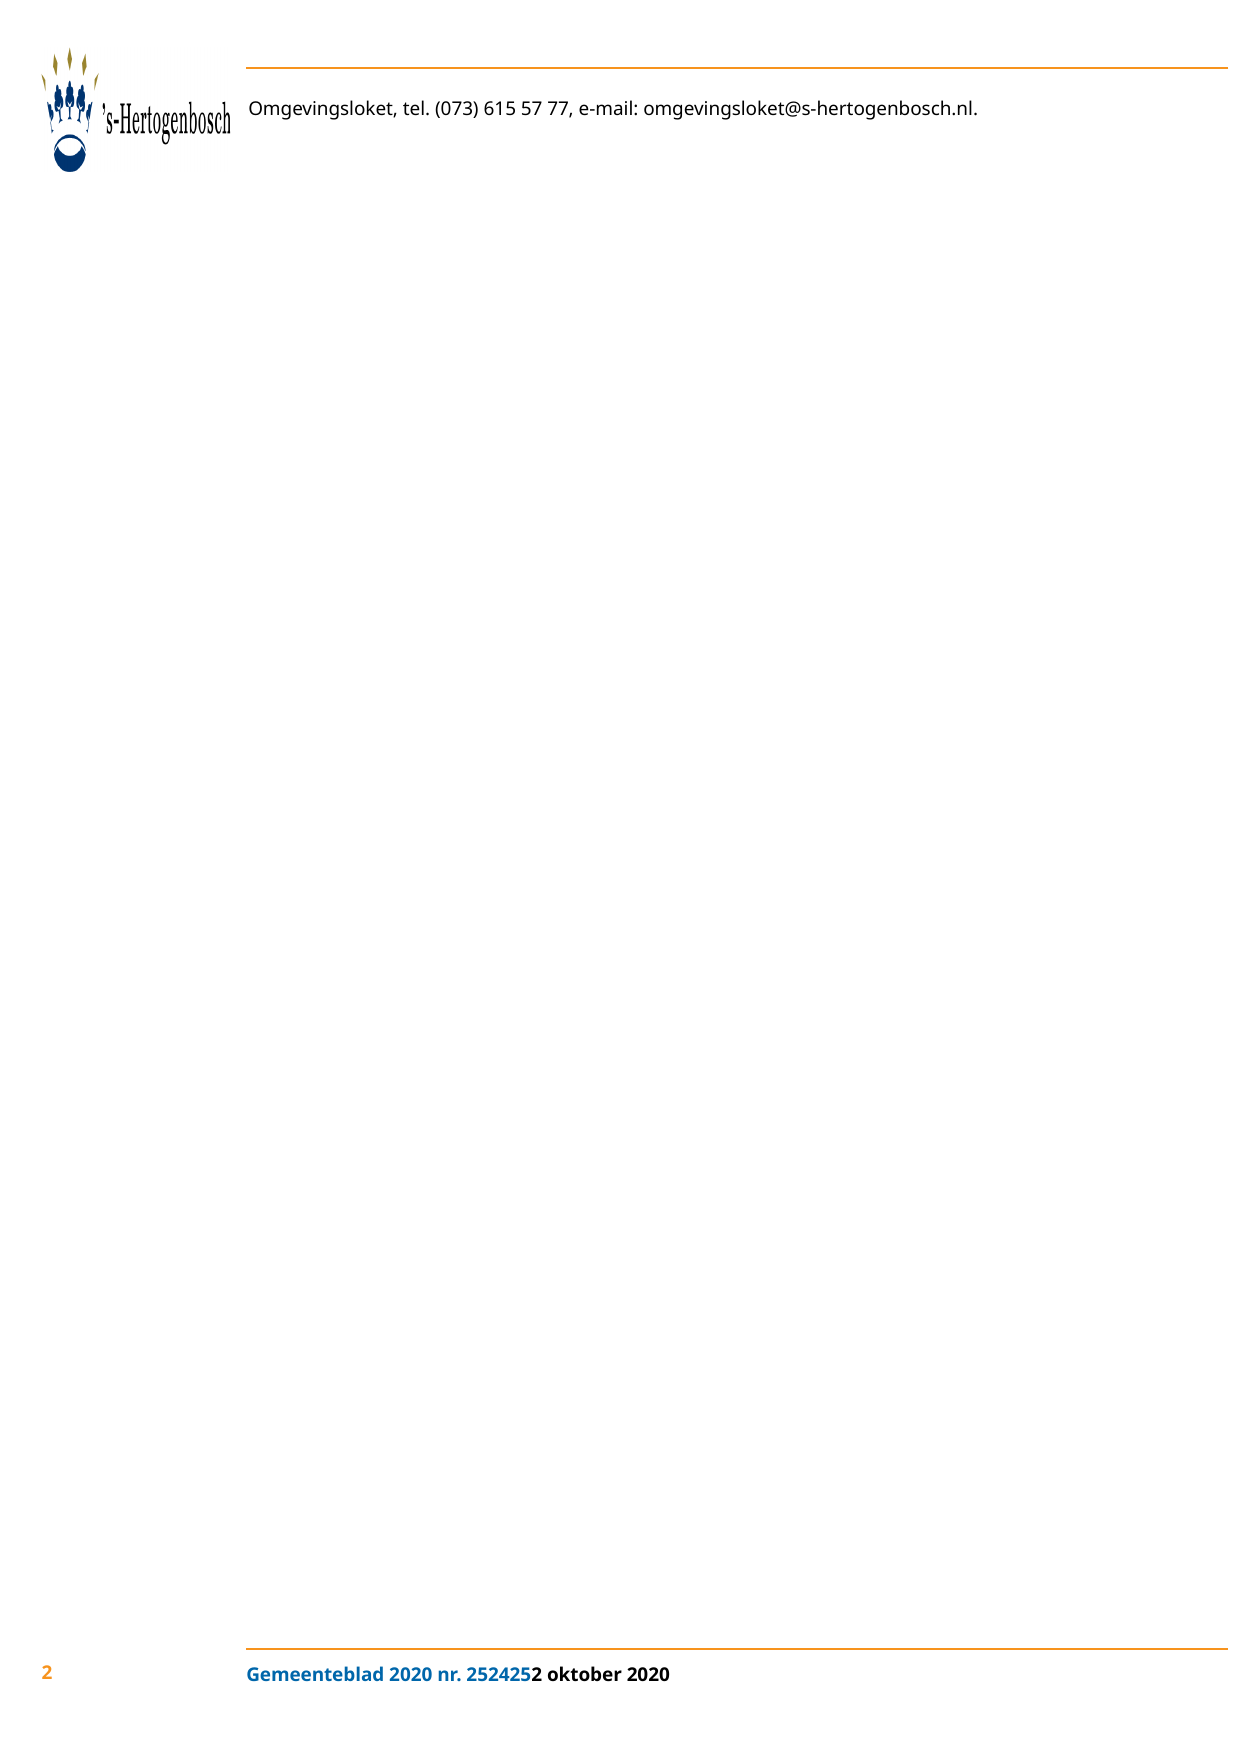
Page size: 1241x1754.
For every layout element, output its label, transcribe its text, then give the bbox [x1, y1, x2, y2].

text Omgevingsloket, tel. (073) 615 57 77, e-mail: omgevingsloket@s-hertogenbosch.nl. [248, 95, 1152, 121]
picture [41, 47, 231, 172]
